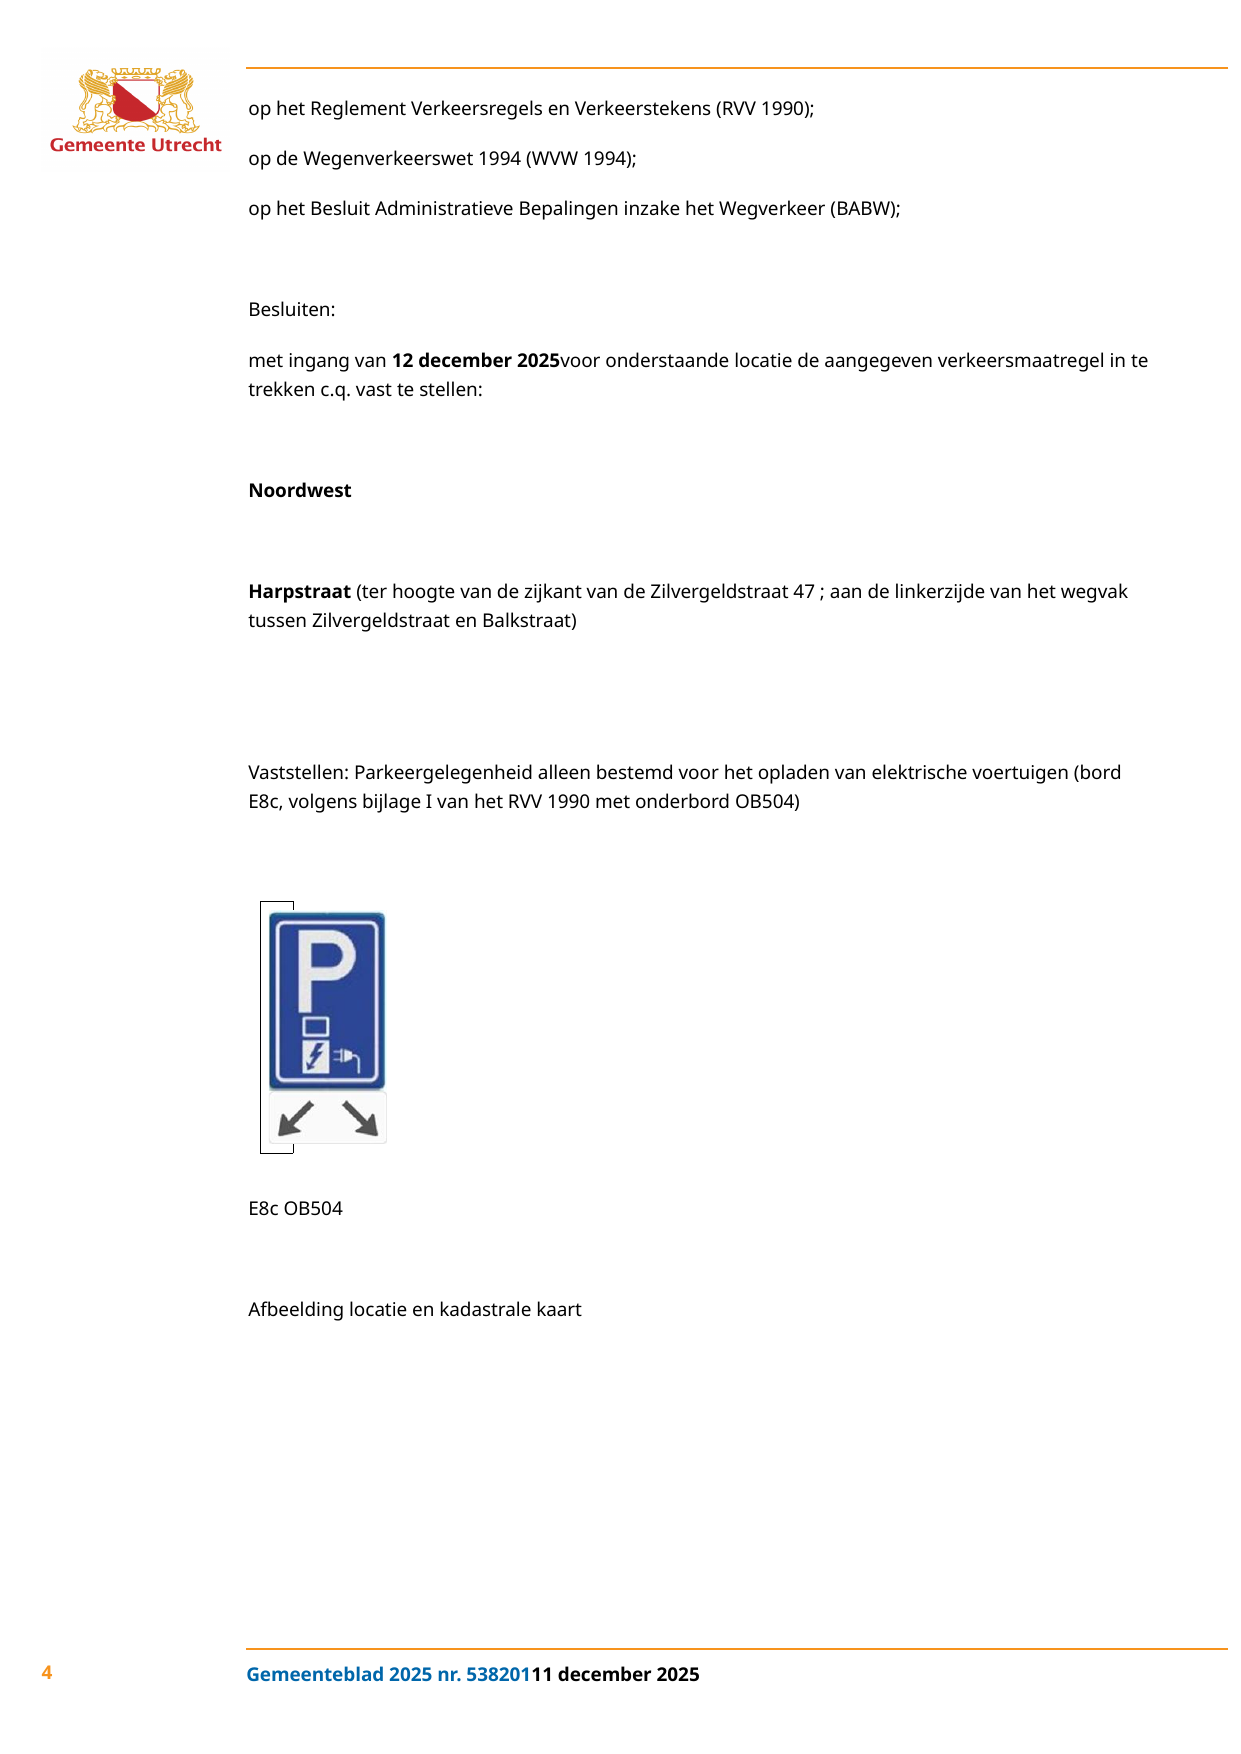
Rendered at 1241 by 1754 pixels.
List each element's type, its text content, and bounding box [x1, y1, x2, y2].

text E8c OB504 [248, 1195, 1152, 1221]
picture [268, 910, 387, 1144]
text op het Besluit Administratieve Bepalingen inzake het Wegverkeer (BABW); [248, 196, 1152, 221]
text Vaststellen: Parkeergelegenheid alleen bestemd voor het opladen van elektrische voertuigen (bord E8c, volgens bijlage I van het RVV 1990 met onderbord OB504) [248, 759, 1152, 814]
text Afbeelding locatie en kadastrale kaart [248, 1296, 1152, 1322]
text op de Wegenverkeerswet 1994 (WVW 1994); [248, 145, 1152, 171]
text op het Reglement Verkeersregels en Verkeerstekens (RVV 1990); [248, 95, 1152, 121]
text Harpstraat (ter hoogte van de zijkant van de Zilvergeldstraat 47 ; aan de linkerzijde van het wegvak tussen Zilvergeldstraat en Balkstraat) [248, 578, 1152, 633]
text met ingang van 12 december 2025voor onderstaande locatie de aangegeven verkeersmaatregel in te trekken c.q. vast te stellen: [248, 347, 1152, 402]
text Besluiten: [248, 296, 1152, 322]
picture [41, 47, 231, 172]
text Noordwest [248, 477, 1152, 503]
